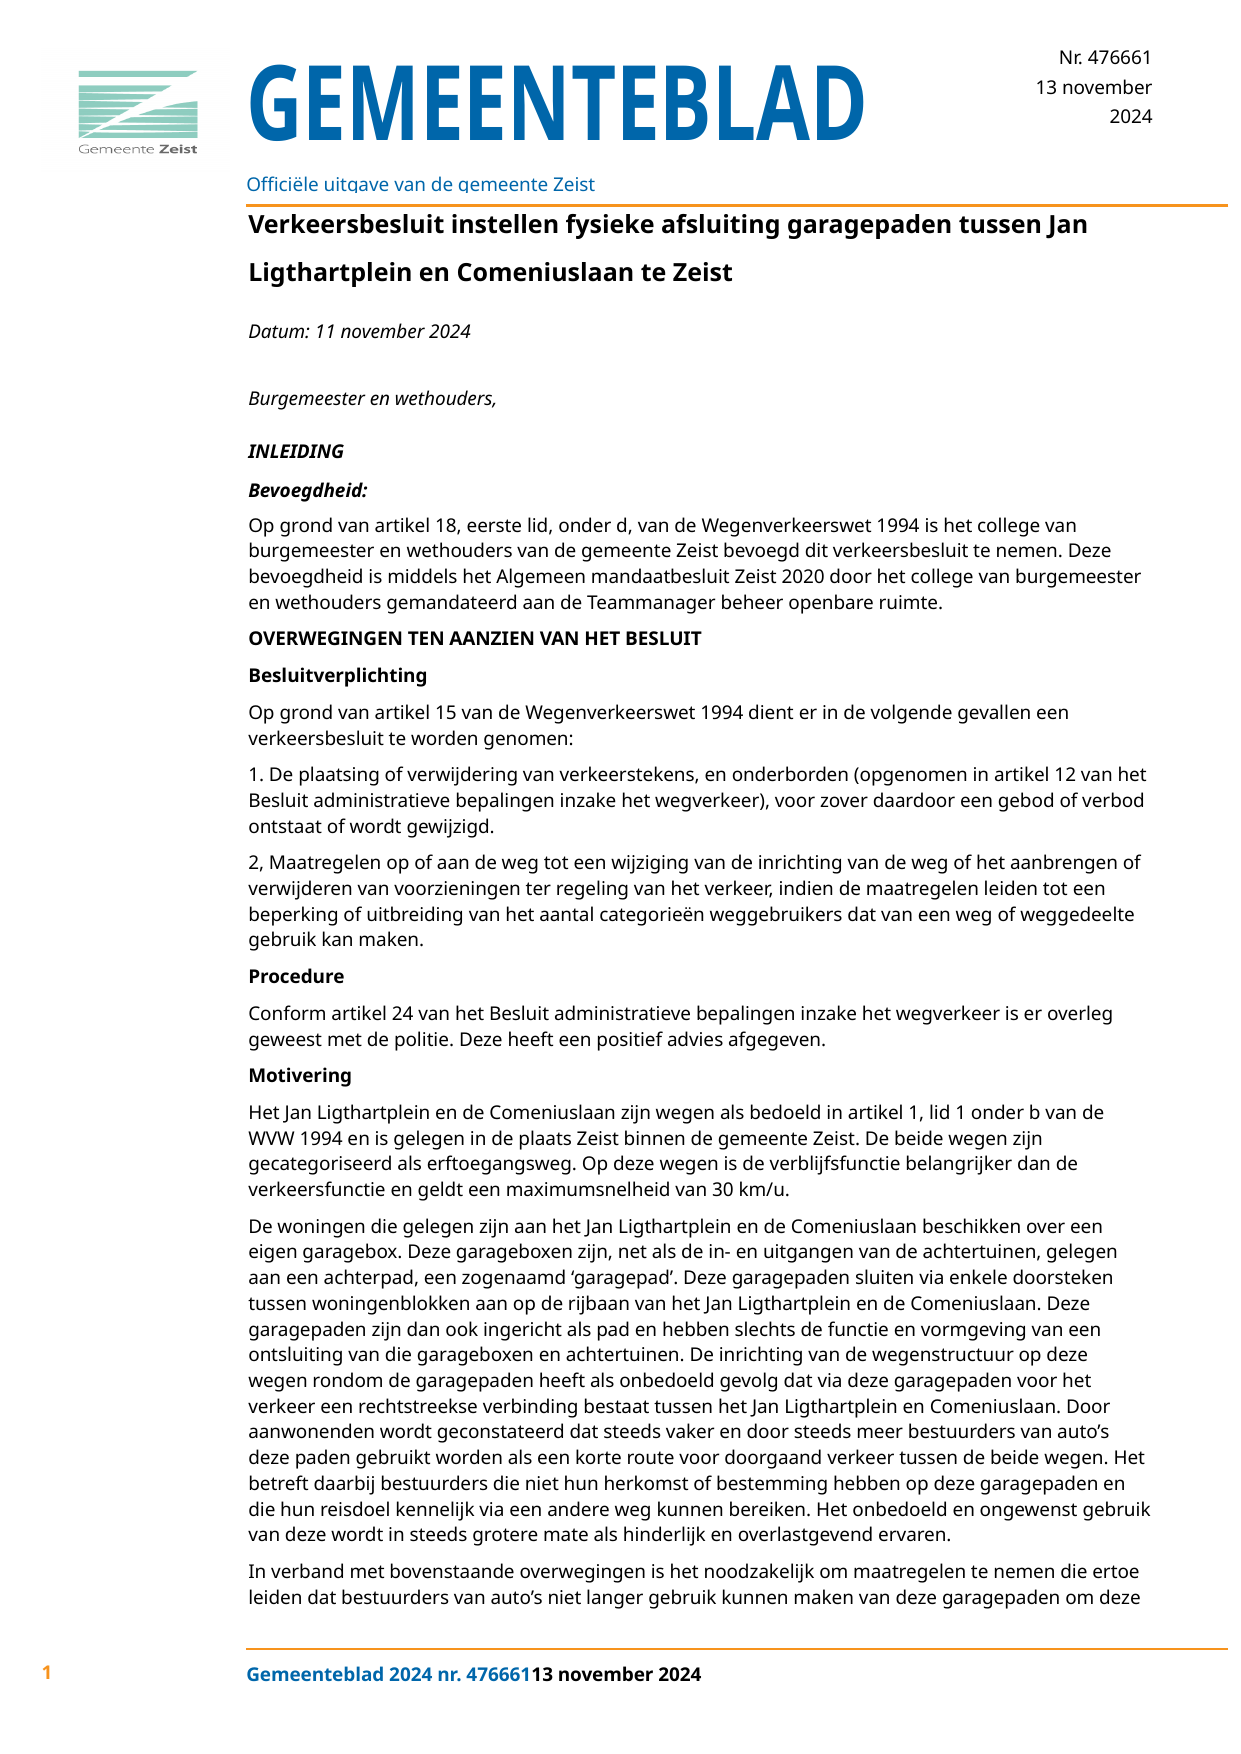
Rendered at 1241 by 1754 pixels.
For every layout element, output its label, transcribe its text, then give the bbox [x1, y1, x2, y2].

text Bevoegdheid: [248, 478, 1152, 503]
text Procedure [248, 963, 1152, 989]
text Op grond van artikel 18, eerste lid, onder d, van de Wegenverkeerswet 1994 is het college van burgemeester en wethouders van de gemeente Zeist bevoegd dit verkeersbesluit te nemen. Deze bevoegdheid is middels het Algemeen mandaatbesluit Zeist 2020 door het college van burgemeester en wethouders gemandateerd aan de Teammanager beheer openbare ruimte. [248, 512, 1152, 615]
text Het Jan Ligthartplein en de Comeniuslaan zijn wegen als bedoeld in artikel 1, lid 1 onder b van de WVW 1994 en is gelegen in de plaats Zeist binnen de gemeente Zeist. De beide wegen zijn gecategoriseerd als erftoegangsweg. Op deze wegen is de verblijfsfunctie belangrijker dan de verkeersfunctie en geldt een maximumsnelheid van 30 km/u. [248, 1099, 1152, 1202]
text 2, Maatregelen op of aan de weg tot een wijziging van de inrichting van de weg of het aanbrengen of verwijderen van voorzieningen ter regeling van het verkeer, indien de maatregelen leiden tot een beperking of uitbreiding van het aantal categorieën weggebruikers dat van een weg of weggedeelte gebruik kan maken. [248, 849, 1152, 952]
text In verband met bovenstaande overwegingen is het noodzakelijk om maatregelen te nemen die ertoe leiden dat bestuurders van auto’s niet langer gebruik kunnen maken van deze garagepaden om deze [248, 1558, 1152, 1610]
picture [41, 47, 231, 172]
text Op grond van artikel 15 van de Wegenverkeerswet 1994 dient er in de volgende gevallen een verkeersbesluit te worden genomen: [248, 699, 1152, 750]
text OVERWEGINGEN TEN AANZIEN VAN HET BESLUIT [248, 626, 1152, 651]
text De woningen die gelegen zijn aan het Jan Ligthartplein en de Comeniuslaan beschikken over een eigen garagebox. Deze garageboxen zijn, net als de in- en uitgangen van de achtertuinen, gelegen aan een achterpad, een zogenaamd ‘garagepad’. Deze garagepaden sluiten via enkele doorsteken tussen woningenblokken aan op de rijbaan van het Jan Ligthartplein en de Comeniuslaan. Deze garagepaden zijn dan ook ingericht als pad en hebben slechts de functie en vormgeving van een ontsluiting van die garageboxen en achtertuinen. De inrichting van de wegenstructuur op deze wegen rondom de garagepaden heeft als onbedoeld gevolg dat via deze garagepaden voor het verkeer een rechtstreekse verbinding bestaat tussen het Jan Ligthartplein en Comeniuslaan. Door aanwonenden wordt geconstateerd dat steeds vaker en door steeds meer bestuurders van auto’s deze paden gebruikt worden als een korte route voor doorgaand verkeer tussen de beide wegen. Het betreft daarbij bestuurders die niet hun herkomst of bestemming hebben op deze garagepaden en die hun reisdoel kennelijk via een andere weg kunnen bereiken. Het onbedoeld en ongewenst gebruik van deze wordt in steeds grotere mate als hinderlijk en overlastgevend ervaren. [248, 1213, 1152, 1547]
text Motivering [248, 1062, 1152, 1088]
text 1. De plaatsing of verwijdering van verkeerstekens, en onderborden (opgenomen in artikel 12 van het Besluit administratieve bepalingen inzake het wegverkeer), voor zover daardoor een gebod of verbod ontstaat of wordt gewijzigd. [248, 761, 1152, 838]
text Burgemeester en wethouders, [248, 386, 1152, 411]
text Besluitverplichting [248, 662, 1152, 688]
text Conform artikel 24 van het Besluit administratieve bepalingen inzake het wegverkeer is er overleg geweest met de politie. Deze heeft een positief advies afgegeven. [248, 1000, 1152, 1051]
text Verkeersbesluit instellen fysieke afsluiting garagepaden tussen Jan Ligthartplein en Comeniuslaan te Zeist [248, 207, 1152, 288]
text INLEIDING [248, 438, 1152, 464]
text Datum: 11 november 2024 [248, 318, 1152, 344]
